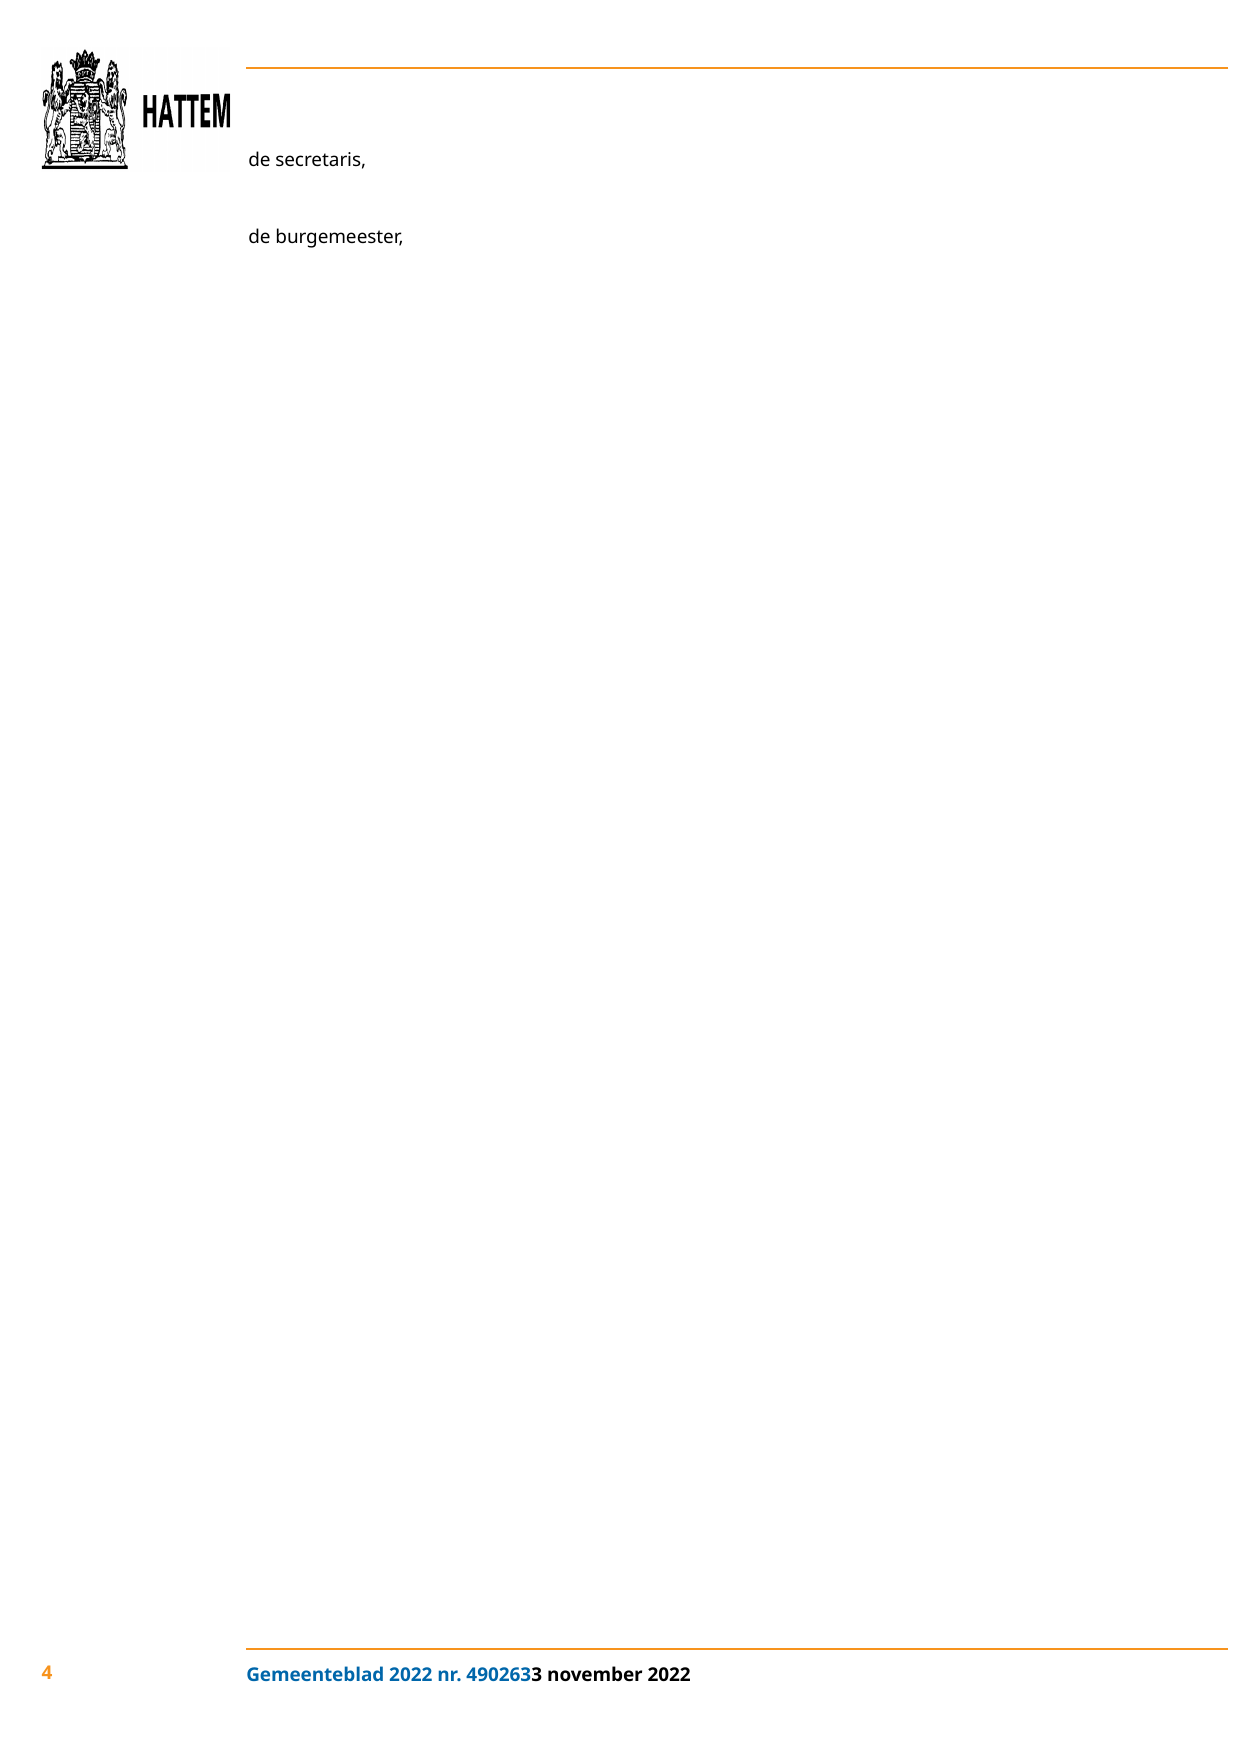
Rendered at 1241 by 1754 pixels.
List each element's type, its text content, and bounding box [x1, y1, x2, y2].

text de secretaris, [248, 146, 1152, 172]
picture [41, 47, 231, 172]
text de burgemeester, [248, 223, 1152, 249]
